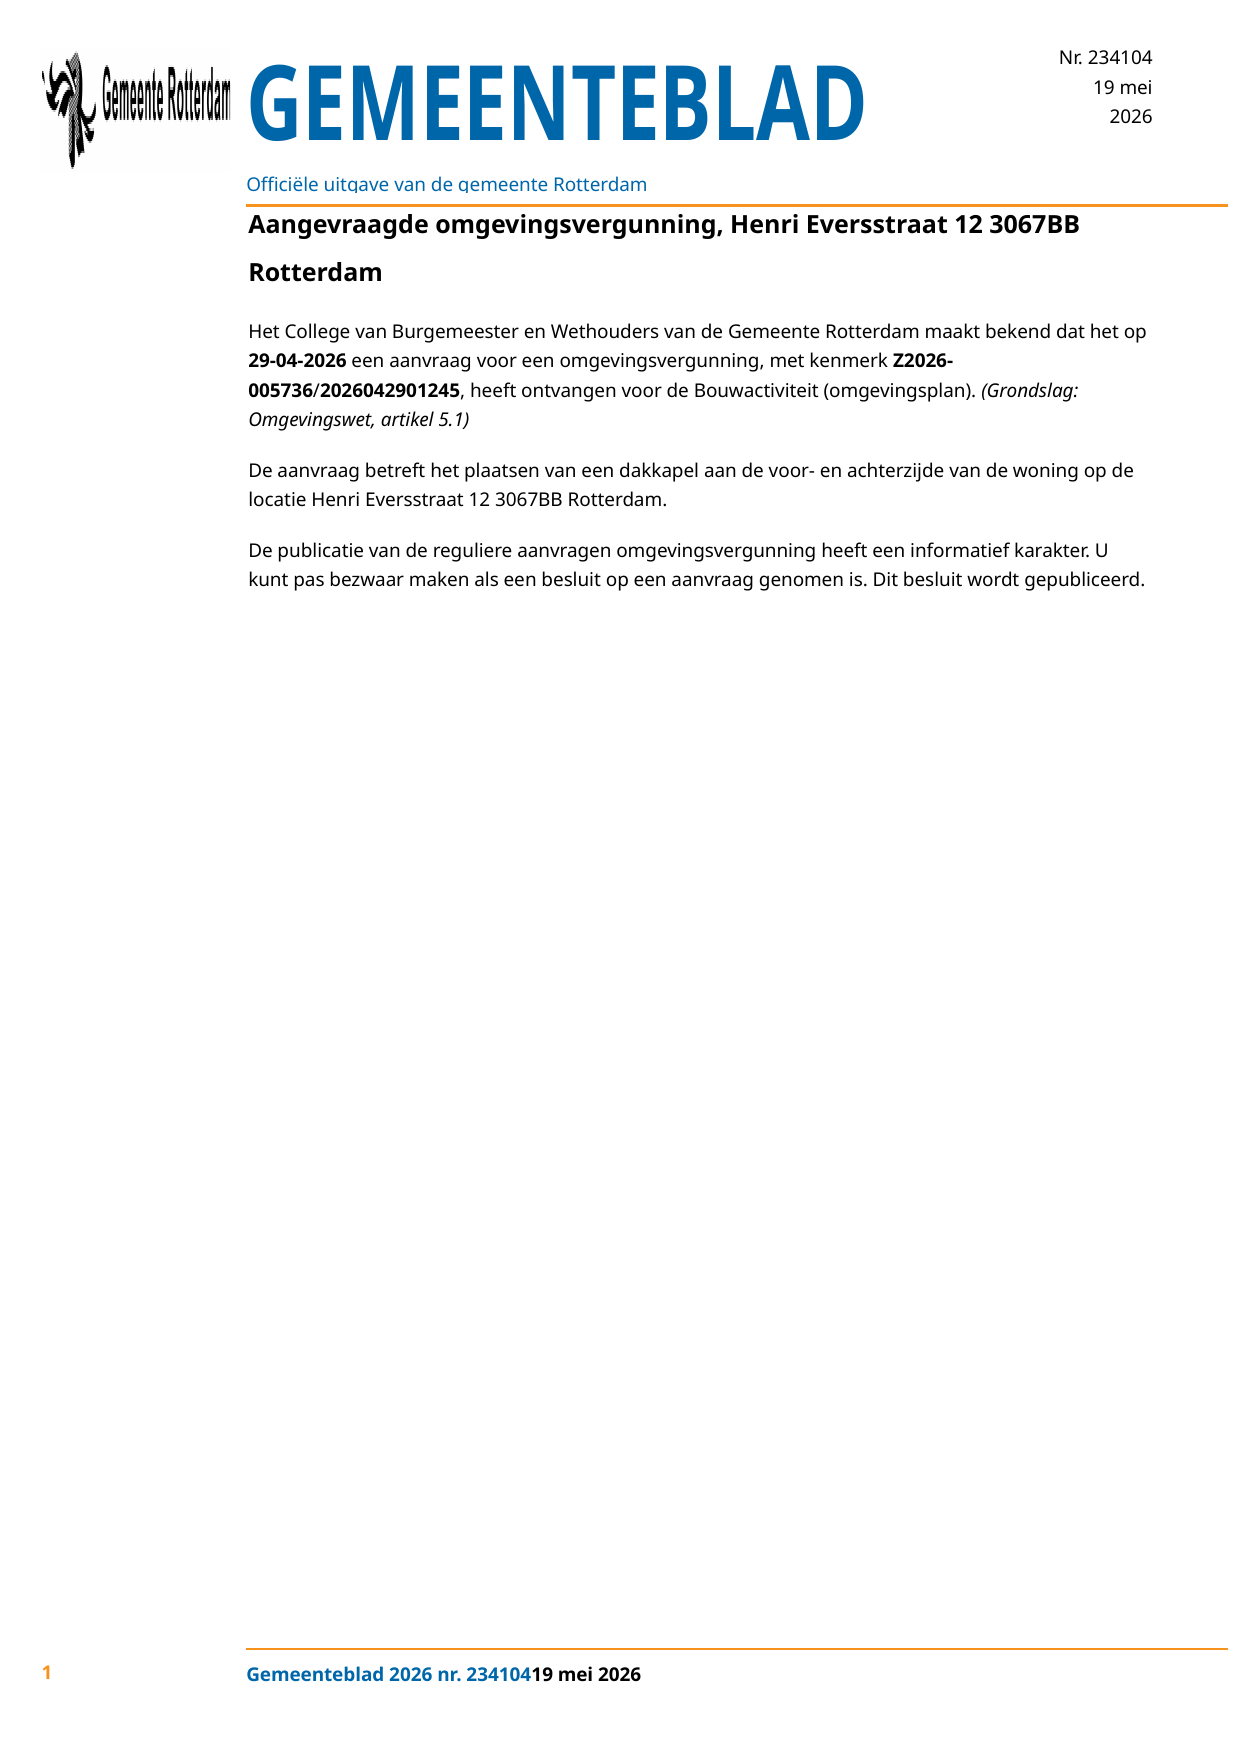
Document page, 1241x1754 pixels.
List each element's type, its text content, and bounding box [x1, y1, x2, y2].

picture [41, 47, 231, 172]
text Het College van Burgemeester en Wethouders van de Gemeente Rotterdam maakt bekend dat het op 29-04-2026 een aanvraag voor een omgevingsvergunning, met kenmerk Z2026-005736/2026042901245, heeft ontvangen voor de Bouwactiviteit (omgevingsplan). (Grondslag: Omgevingswet, artikel 5.1) [248, 318, 1152, 432]
text De aanvraag betreft het plaatsen van een dakkapel aan de voor- en achterzijde van de woning op de locatie Henri Eversstraat 12 3067BB Rotterdam. [248, 457, 1152, 512]
text Aangevraagde omgevingsvergunning, Henri Eversstraat 12 3067BB Rotterdam [248, 207, 1152, 288]
text De publicatie van de reguliere aanvragen omgevingsvergunning heeft een informatief karakter. U kunt pas bezwaar maken als een besluit op een aanvraag genomen is. Dit besluit wordt gepubliceerd. [248, 537, 1152, 592]
